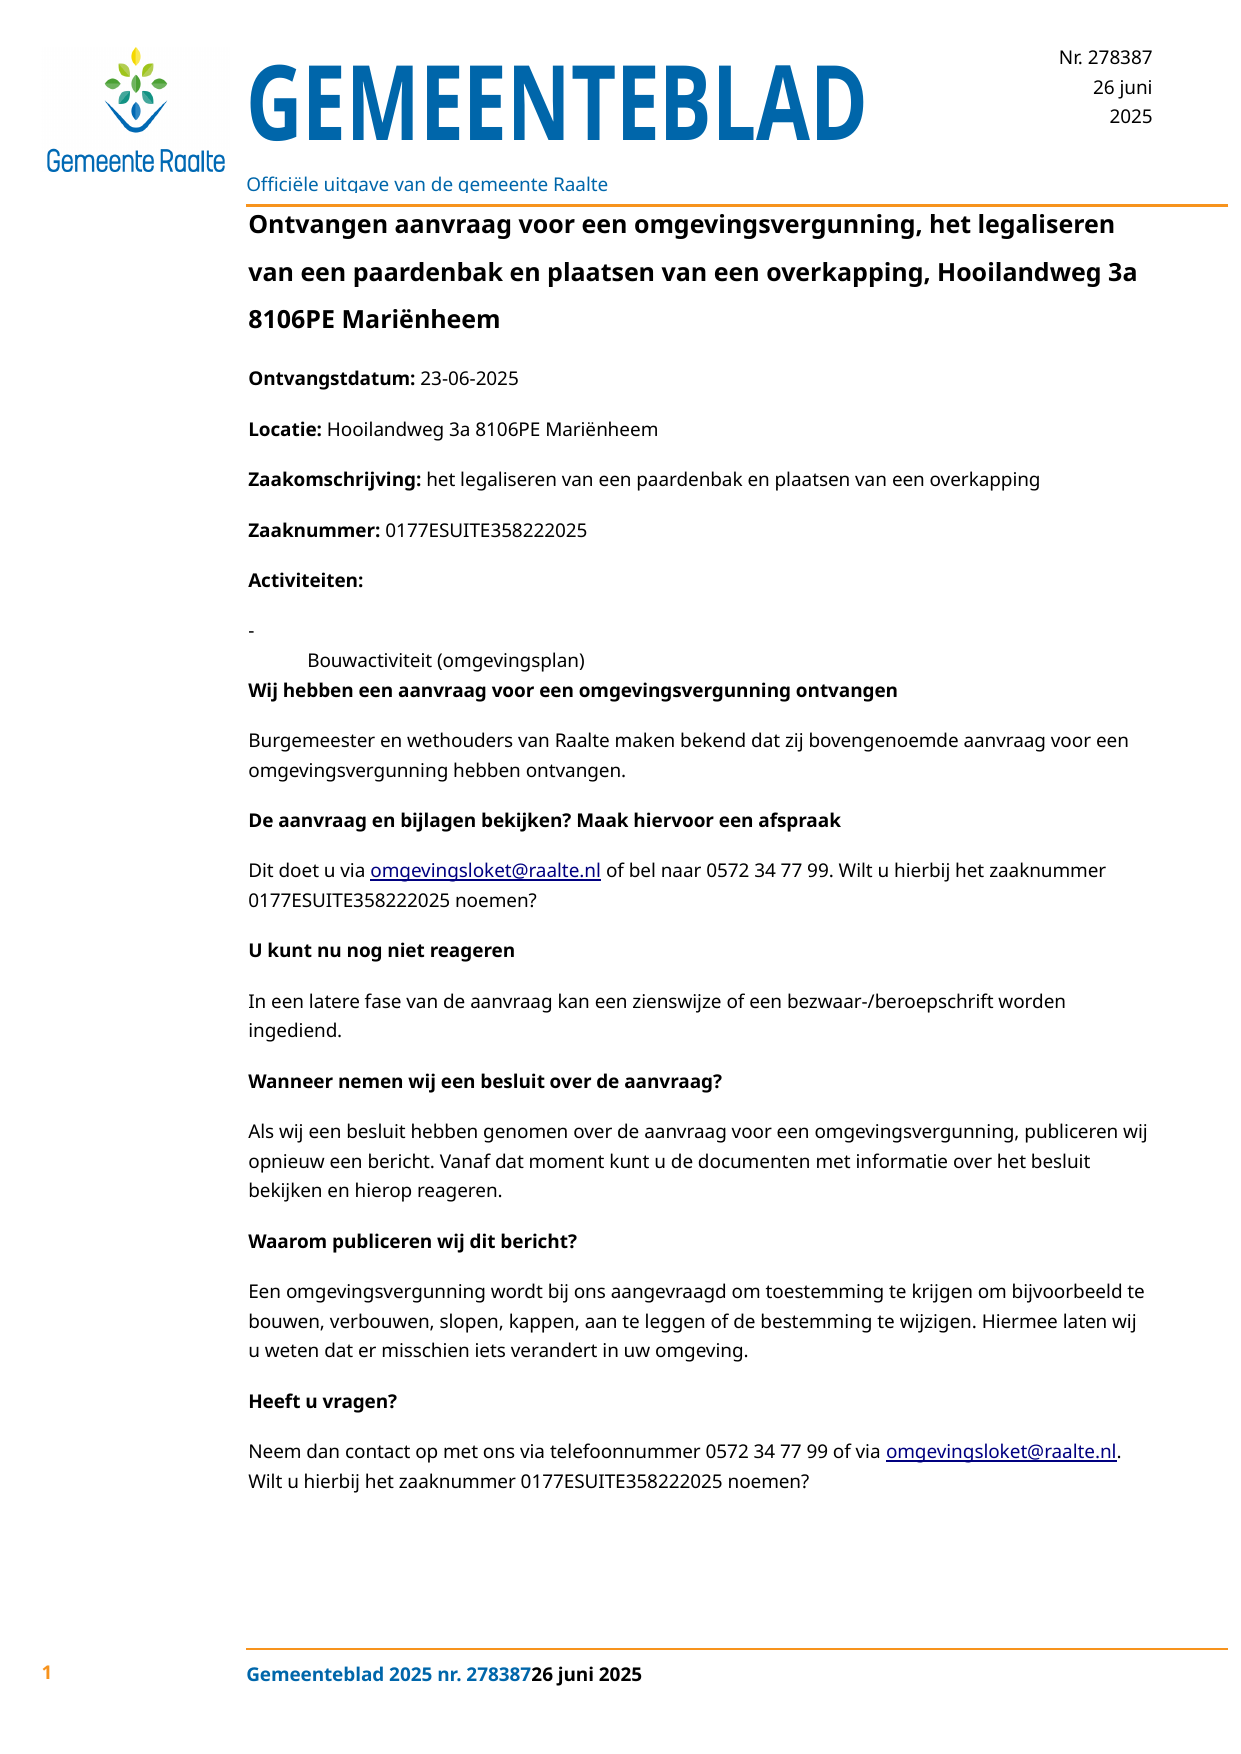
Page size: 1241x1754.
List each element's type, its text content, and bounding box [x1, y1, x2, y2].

text Waarom publiceren wij dit bericht? [248, 1228, 1152, 1254]
text Zaakomschrijving: het legaliseren van een paardenbak en plaatsen van een overkapping [248, 466, 1152, 492]
text Ontvangstdatum: 23-06-2025 [248, 366, 1152, 391]
text Heeft u vragen? [248, 1388, 1152, 1414]
text In een latere fase van de aanvraag kan een zienswijze of een bezwaar-/beroepschrift worden ingediend. [248, 988, 1152, 1043]
text Wanneer nemen wij een besluit over de aanvraag? [248, 1068, 1152, 1094]
text Burgemeester en wethouders van Raalte maken bekend dat zij bovengenoemde aanvraag voor een omgevingsvergunning hebben ontvangen. [248, 727, 1152, 782]
text Als wij een besluit hebben genomen over de aanvraag voor een omgevingsvergunning, publiceren wij opnieuw een bericht. Vanaf dat moment kunt u de documenten met informatie over het besluit bekijken en hierop reageren. [248, 1118, 1152, 1203]
text De aanvraag en bijlagen bekijken? Maak hiervoor een afspraak [248, 807, 1152, 833]
text Activiteiten: [248, 567, 1152, 593]
list Bouwactiviteit (omgevingsplan) [248, 647, 1152, 673]
text Ontvangen aanvraag voor een omgevingsvergunning, het legaliseren van een paardenbak en plaatsen van een overkapping, Hooilandweg 3a 8106PE Mariënheem [248, 207, 1152, 336]
text U kunt nu nog niet reageren [248, 938, 1152, 963]
text Neem dan contact op met ons via telefoonnummer 0572 34 77 99 of via omgevingsloket@raalte.nl. Wilt u hierbij het zaaknummer 0177ESUITE358222025 noemen? [248, 1438, 1152, 1494]
text Zaaknummer: 0177ESUITE358222025 [248, 517, 1152, 542]
text Een omgevingsvergunning wordt bij ons aangevraagd om toestemming te krijgen om bijvoorbeeld te bouwen, verbouwen, slopen, kappen, aan te leggen of de bestemming te wijzigen. Hiermee laten wij u weten dat er misschien iets verandert in uw omgeving. [248, 1278, 1152, 1363]
text Wij hebben een aanvraag voor een omgevingsvergunning ontvangen [248, 677, 1152, 702]
text Locatie: Hooilandweg 3a 8106PE Mariënheem [248, 416, 1152, 442]
text Dit doet u via omgevingsloket@raalte.nl of bel naar 0572 34 77 99. Wilt u hierbij het zaaknummer 0177ESUITE358222025 noemen? [248, 858, 1152, 913]
picture [41, 47, 231, 172]
